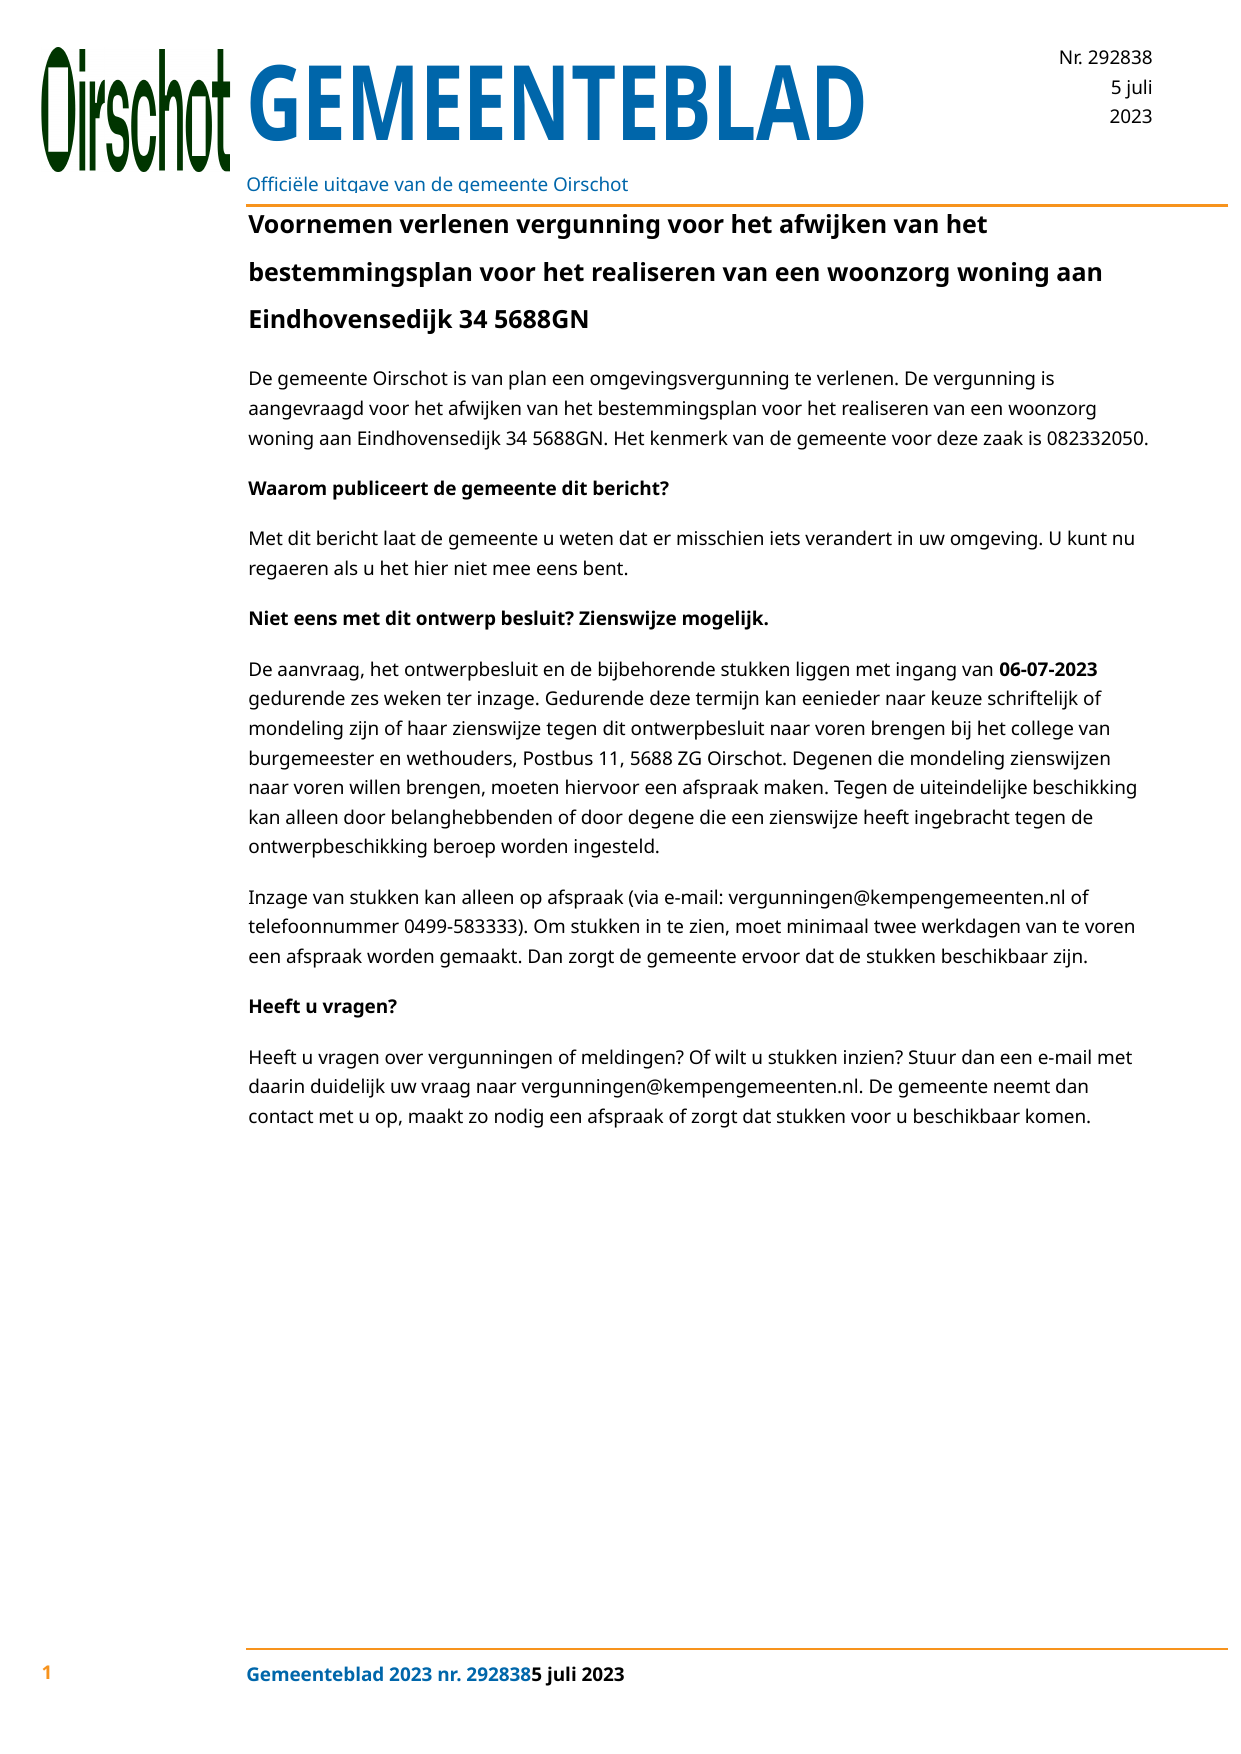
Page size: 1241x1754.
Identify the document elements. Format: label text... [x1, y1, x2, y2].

text Inzage van stukken kan alleen op afspraak (via e-mail: vergunningen@kempengemeenten.nl of telefoonnummer 0499-583333). Om stukken in te zien, moet minimaal twee werkdagen van te voren een afspraak worden gemaakt. Dan zorgt de gemeente ervoor dat de stukken beschikbaar zijn. [248, 884, 1152, 969]
text Waarom publiceert de gemeente dit bericht? [248, 475, 1152, 501]
text Heeft u vragen? [248, 993, 1152, 1019]
text De gemeente Oirschot is van plan een omgevingsvergunning te verlenen. De vergunning is aangevraagd voor het afwijken van het bestemmingsplan voor het realiseren van een woonzorg woning aan Eindhovensedijk 34 5688GN. Het kenmerk van de gemeente voor deze zaak is 082332050. [248, 366, 1152, 450]
text De aanvraag, het ontwerpbesluit en de bijbehorende stukken liggen met ingang van 06-07-2023 gedurende zes weken ter inzage. Gedurende deze termijn kan eenieder naar keuze schriftelijk of mondeling zijn of haar zienswijze tegen dit ontwerpbesluit naar voren brengen bij het college van burgemeester en wethouders, Postbus 11, 5688 ZG Oirschot. Degenen die mondeling zienswijzen naar voren willen brengen, moeten hiervoor een afspraak maken. Tegen de uiteindelijke beschikking kan alleen door belanghebbenden of door degene die een zienswijze heeft ingebracht tegen de ontwerpbeschikking beroep worden ingesteld. [248, 656, 1152, 859]
text Met dit bericht laat de gemeente u weten dat er misschien iets verandert in uw omgeving. U kunt nu regaeren als u het hier niet mee eens bent. [248, 526, 1152, 581]
picture [41, 47, 231, 172]
text Niet eens met dit ontwerp besluit? Zienswijze mogelijk. [248, 606, 1152, 631]
text Voornemen verlenen vergunning voor het afwijken van het bestemmingsplan voor het realiseren van een woonzorg woning aan Eindhovensedijk 34 5688GN [248, 207, 1152, 336]
text Heeft u vragen over vergunningen of meldingen? Of wilt u stukken inzien? Stuur dan een e-mail met daarin duidelijk uw vraag naar vergunningen@kempengemeenten.nl. De gemeente neemt dan contact met u op, maakt zo nodig een afspraak of zorgt dat stukken voor u beschikbaar komen. [248, 1044, 1152, 1129]
